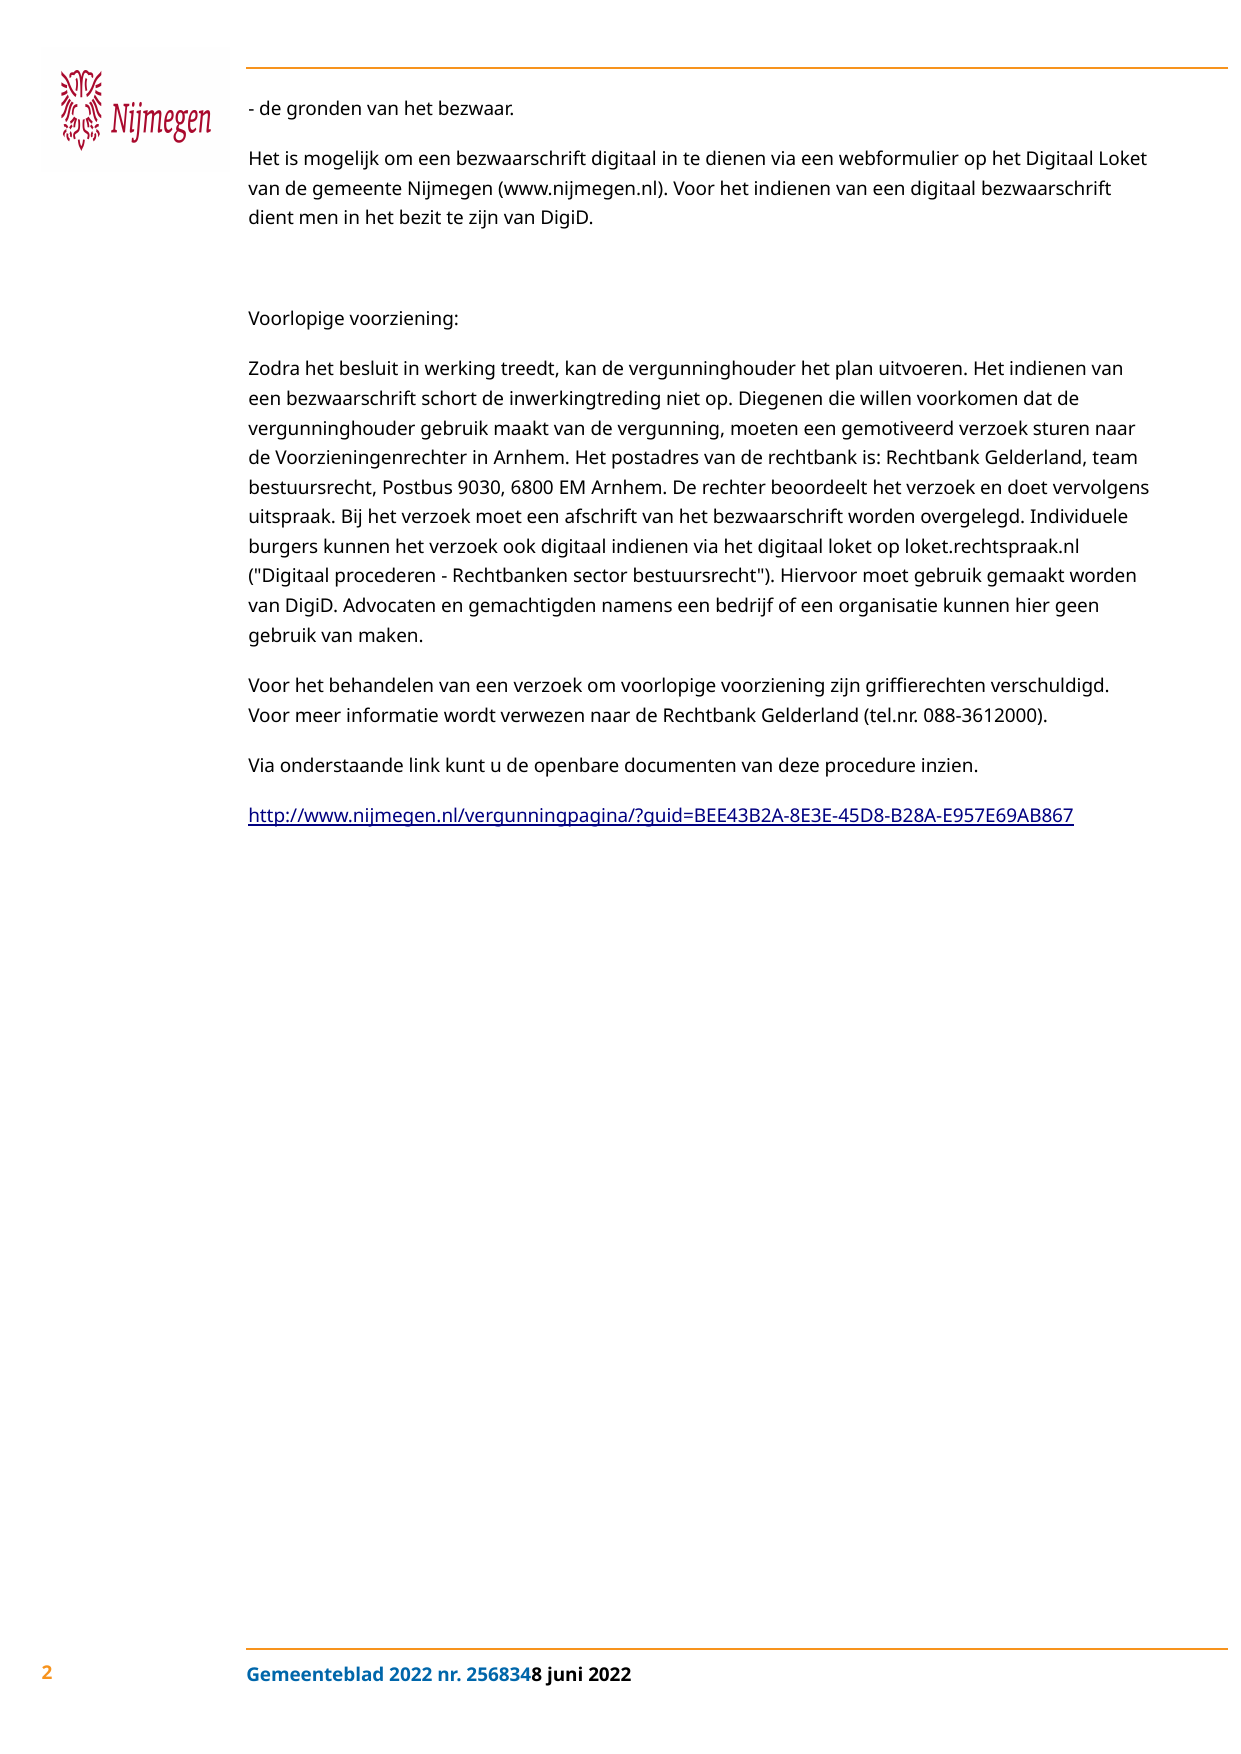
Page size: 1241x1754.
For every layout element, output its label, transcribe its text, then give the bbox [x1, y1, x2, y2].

picture [41, 47, 231, 172]
text Voor het behandelen van een verzoek om voorlopige voorziening zijn griffierechten verschuldigd. Voor meer informatie wordt verwezen naar de Rechtbank Gelderland (tel.nr. 088-3612000). [248, 672, 1152, 728]
text - de gronden van het bezwaar. [248, 95, 1152, 121]
text http://www.nijmegen.nl/vergunningpagina/?guid=BEE43B2A-8E3E-45D8-B28A-E957E69AB867 [248, 803, 1152, 828]
text Via onderstaande link kunt u de openbare documenten van deze procedure inzien. [248, 752, 1152, 778]
text Het is mogelijk om een bezwaarschrift digitaal in te dienen via een webformulier op het Digitaal Loket van de gemeente Nijmegen (www.nijmegen.nl). Voor het indienen van een digitaal bezwaarschrift dient men in het bezit te zijn van DigiD. [248, 145, 1152, 230]
text Voorlopige voorziening: [248, 305, 1152, 331]
text Zodra het besluit in werking treedt, kan de vergunninghouder het plan uitvoeren. Het indienen van een bezwaarschrift schort de inwerkingtreding niet op. Diegenen die willen voorkomen dat de vergunninghouder gebruik maakt van de vergunning, moeten een gemotiveerd verzoek sturen naar de Voorzieningenrechter in Arnhem. Het postadres van de rechtbank is: Rechtbank Gelderland, team bestuursrecht, Postbus 9030, 6800 EM Arnhem. De rechter beoordeelt het verzoek en doet vervolgens uitspraak. Bij het verzoek moet een afschrift van het bezwaarschrift worden overgelegd. Individuele burgers kunnen het verzoek ook digitaal indienen via het digitaal loket op loket.rechtspraak.nl ("Digitaal procederen - Rechtbanken sector bestuursrecht"). Hiervoor moet gebruik gemaakt worden van DigiD. Advocaten en gemachtigden namens een bedrijf of een organisatie kunnen hier geen gebruik van maken. [248, 356, 1152, 648]
